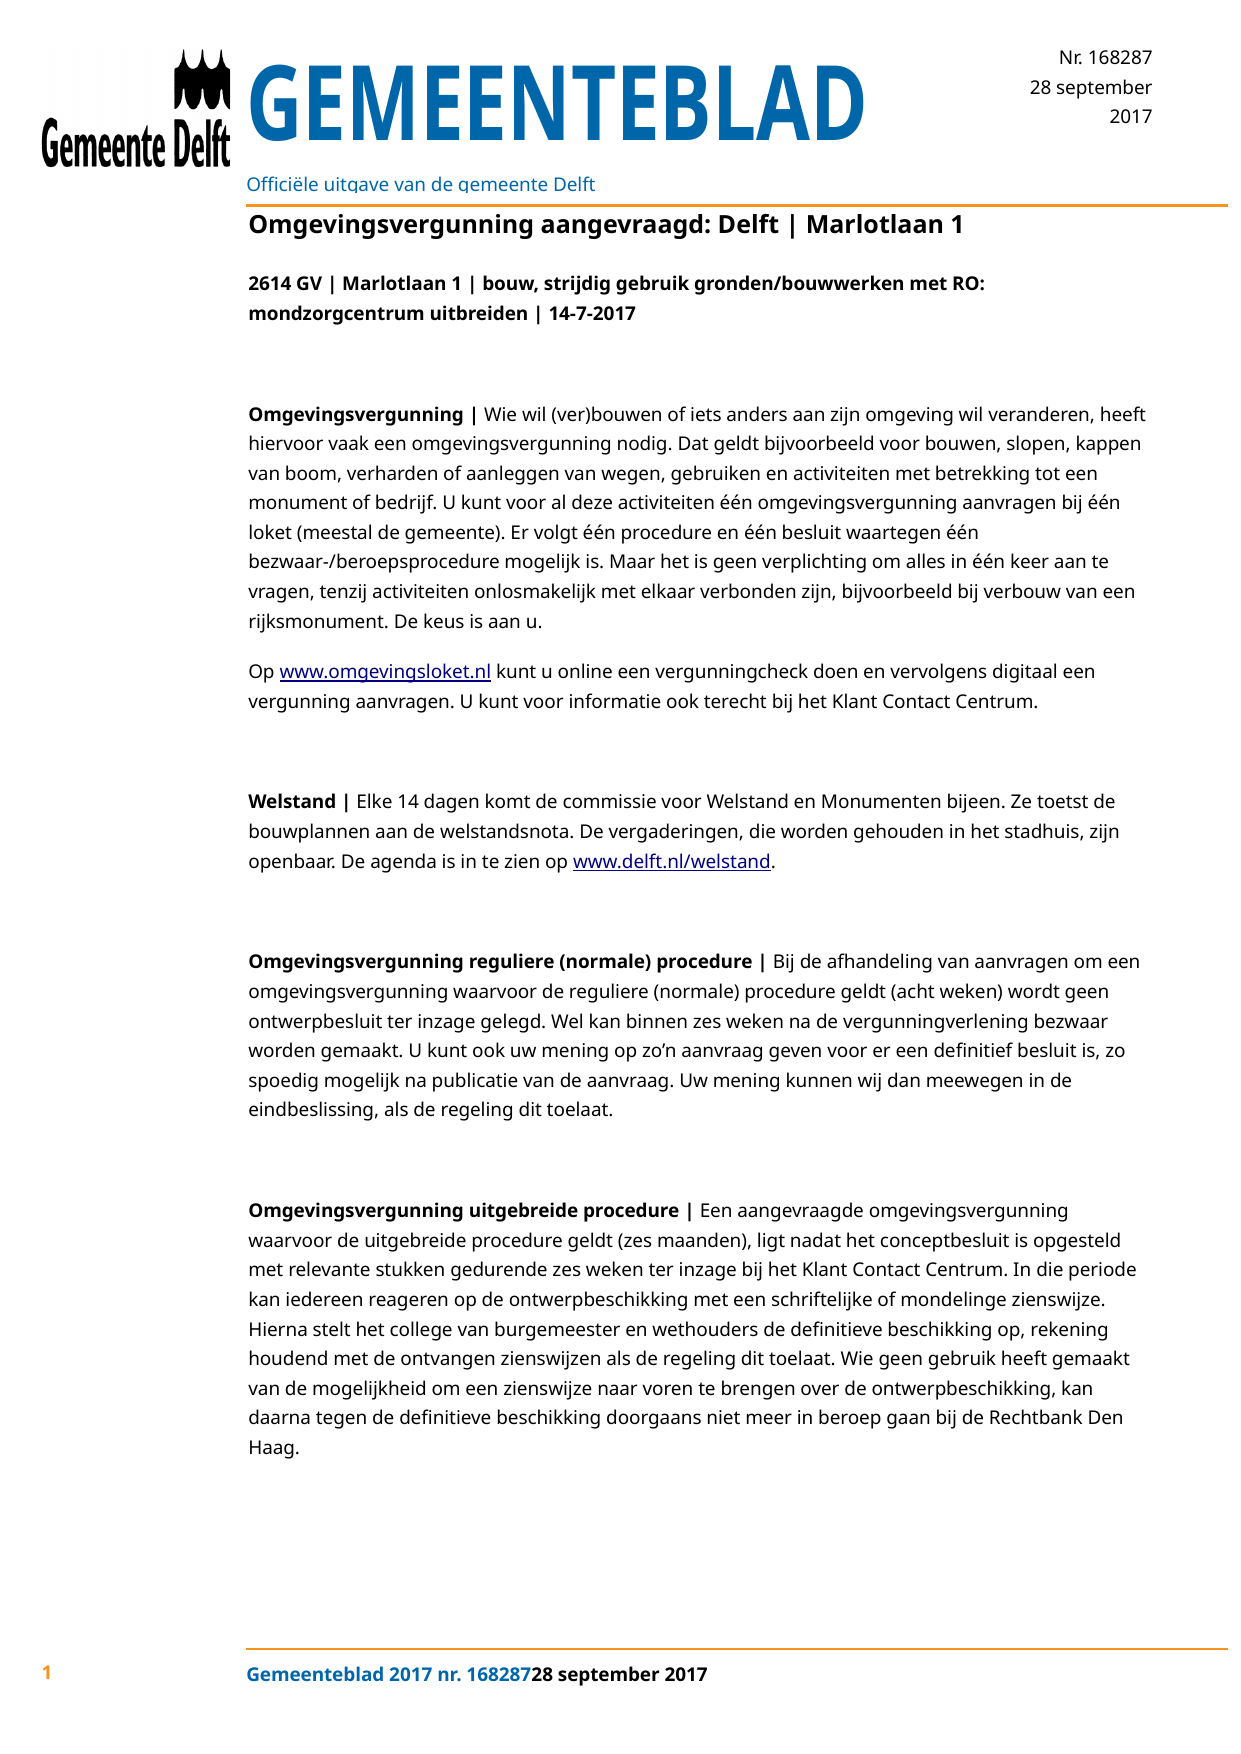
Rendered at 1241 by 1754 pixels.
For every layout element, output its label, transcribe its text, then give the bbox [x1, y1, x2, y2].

text Omgevingsvergunning reguliere (normale) procedure | Bij de afhandeling van aanvragen om een omgevingsvergunning waarvoor de reguliere (normale) procedure geldt (acht weken) wordt geen ontwerpbesluit ter inzage gelegd. Wel kan binnen zes weken na de vergunningverlening bezwaar worden gemaakt. U kunt ook uw mening op zo’n aanvraag geven voor er een definitief besluit is, zo spoedig mogelijk na publicatie van de aanvraag. Uw mening kunnen wij dan meewegen in de eindbeslissing, als de regeling dit toelaat. [248, 949, 1152, 1122]
text 2614 GV | Marlotlaan 1 | bouw, strijdig gebruik gronden/bouwwerken met RO: mondzorgcentrum uitbreiden | 14-7-2017 [248, 270, 1152, 326]
text Welstand | Elke 14 dagen komt de commissie voor Welstand en Monumenten bijeen. Ze toetst de bouwplannen aan de welstandsnota. De vergaderingen, die worden gehouden in het stadhuis, zijn openbaar. De agenda is in te zien op www.delft.nl/welstand. [248, 789, 1152, 873]
text Op www.omgevingsloket.nl kunt u online een vergunningcheck doen en vervolgens digitaal een vergunning aanvragen. U kunt voor informatie ook terecht bij het Klant Contact Centrum. [248, 658, 1152, 713]
text Omgevingsvergunning aangevraagd: Delft | Marlotlaan 1 [248, 207, 1152, 241]
picture [41, 47, 231, 172]
text Omgevingsvergunning uitgebreide procedure | Een aangevraagde omgevingsvergunning waarvoor de uitgebreide procedure geldt (zes maanden), ligt nadat het conceptbesluit is opgesteld met relevante stukken gedurende zes weken ter inzage bij het Klant Contact Centrum. In die periode kan iedereen reageren op de ontwerpbeschikking met een schriftelijke of mondelinge zienswijze. Hierna stelt het college van burgemeester en wethouders de definitieve beschikking op, rekening houdend met de ontvangen zienswijzen als de regeling dit toelaat. Wie geen gebruik heeft gemaakt van de mogelijkheid om een zienswijze naar voren te brengen over de ontwerpbeschikking, kan daarna tegen de definitieve beschikking doorgaans niet meer in beroep gaan bij de Rechtbank Den Haag. [248, 1197, 1152, 1460]
text Omgevingsvergunning | Wie wil (ver)bouwen of iets anders aan zijn omgeving wil veranderen, heeft hiervoor vaak een omgevingsvergunning nodig. Dat geldt bijvoorbeeld voor bouwen, slopen, kappen van boom, verharden of aanleggen van wegen, gebruiken en activiteiten met betrekking tot een monument of bedrijf. U kunt voor al deze activiteiten één omgevingsvergunning aanvragen bij één loket (meestal de gemeente). Er volgt één procedure en één besluit waartegen één bezwaar-/beroepsprocedure mogelijk is. Maar het is geen verplichting om alles in één keer aan te vragen, tenzij activiteiten onlosmakelijk met elkaar verbonden zijn, bijvoorbeeld bij verbouw van een rijksmonument. De keus is aan u. [248, 401, 1152, 633]
